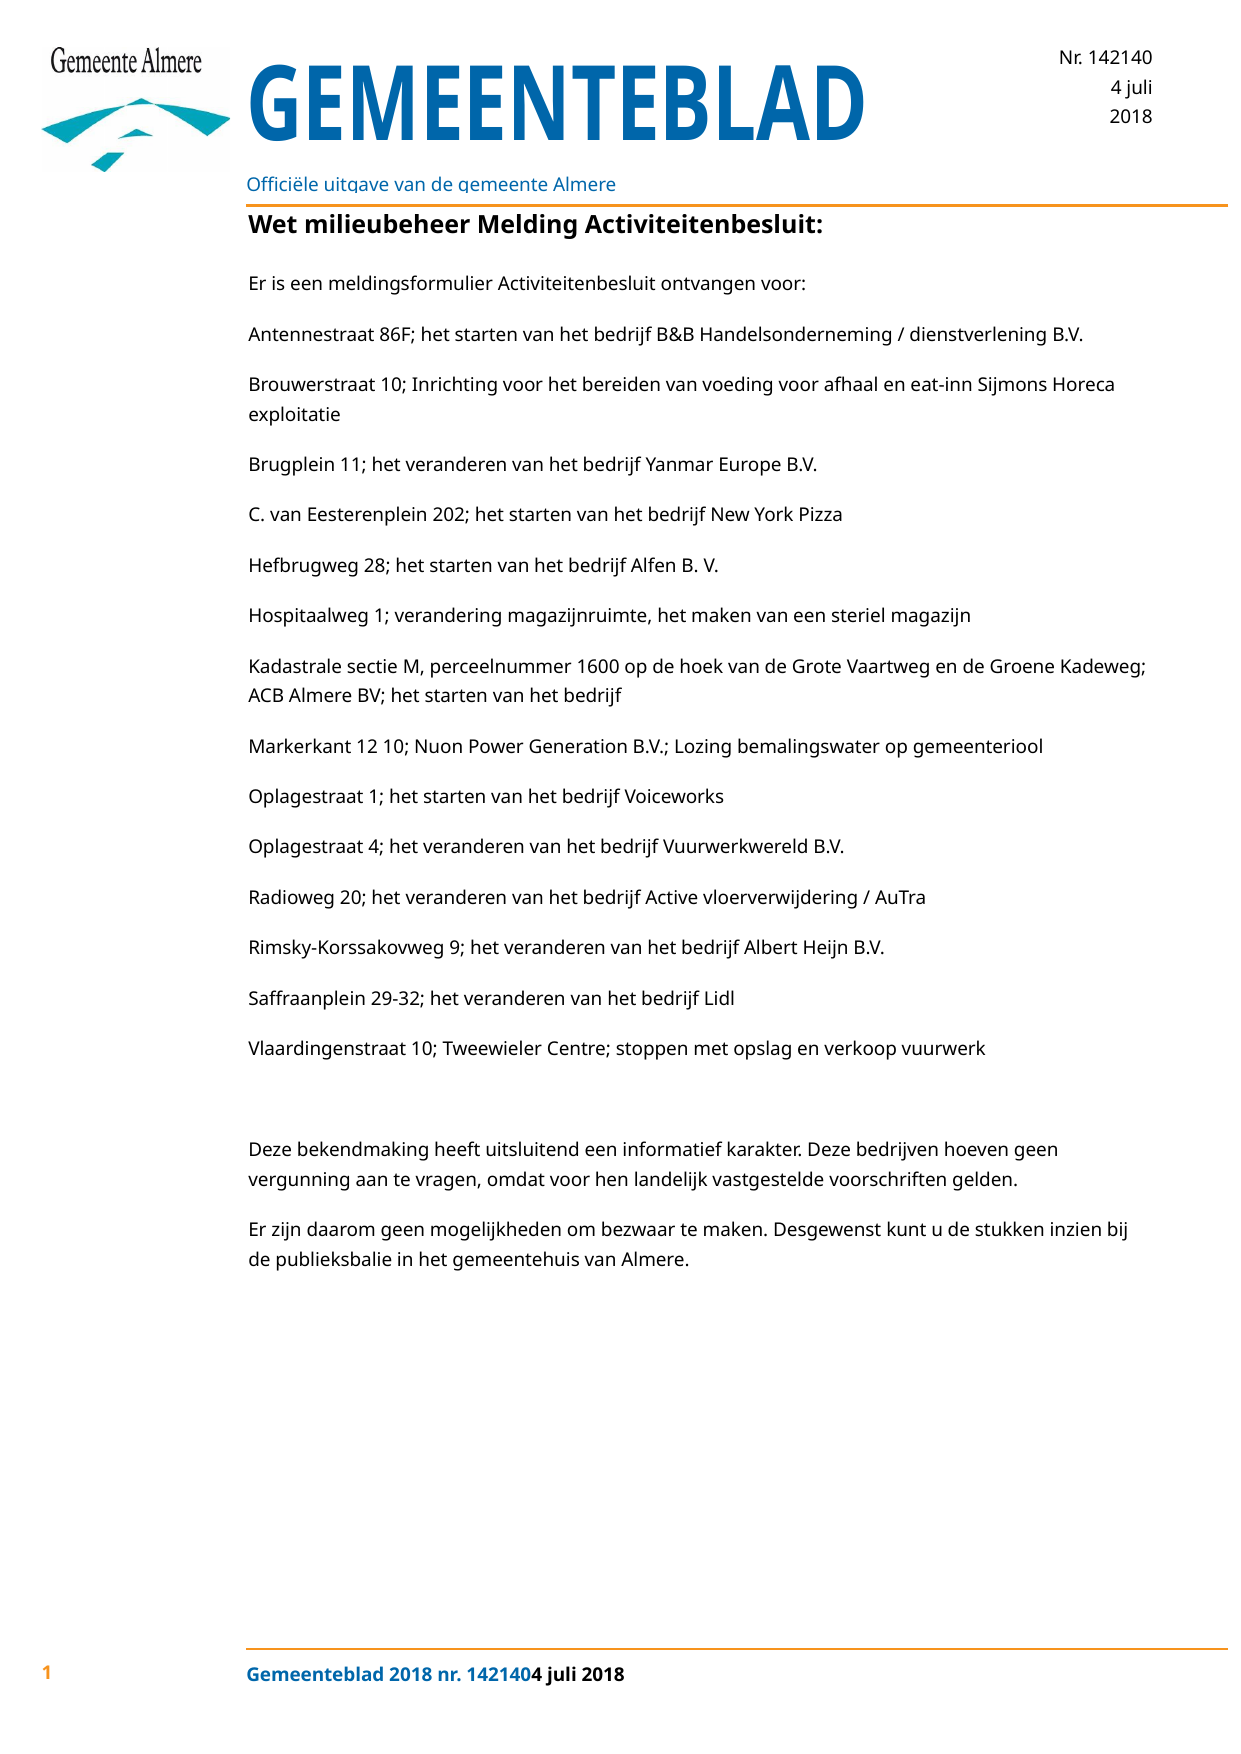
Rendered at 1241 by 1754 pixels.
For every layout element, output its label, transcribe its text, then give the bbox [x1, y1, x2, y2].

text Wet milieubeheer Melding Activiteitenbesluit: [248, 207, 1152, 241]
text Deze bekendmaking heeft uitsluitend een informatief karakter. Deze bedrijven hoeven geen vergunning aan te vragen, omdat voor hen landelijk vastgestelde voorschriften gelden. [248, 1136, 1152, 1191]
text Radioweg 20; het veranderen van het bedrijf Active vloerverwijdering / AuTra [248, 884, 1152, 910]
text Vlaardingenstraat 10; Tweewieler Centre; stoppen met opslag en verkoop vuurwerk [248, 1035, 1152, 1061]
text Er is een meldingsformulier Activiteitenbesluit ontvangen voor: [248, 270, 1152, 296]
text Hefbrugweg 28; het starten van het bedrijf Alfen B. V. [248, 552, 1152, 578]
text Markerkant 12 10; Nuon Power Generation B.V.; Lozing bemalingswater op gemeenteriool [248, 733, 1152, 758]
text Er zijn daarom geen mogelijkheden om bezwaar te maken. Desgewenst kunt u de stukken inzien bij de publieksbalie in het gemeentehuis van Almere. [248, 1216, 1152, 1271]
text Oplagestraat 4; het veranderen van het bedrijf Vuurwerkwereld B.V. [248, 834, 1152, 859]
picture [41, 47, 231, 172]
text Brugplein 11; het veranderen van het bedrijf Yanmar Europe B.V. [248, 451, 1152, 477]
text Hospitaalweg 1; verandering magazijnruimte, het maken van een steriel magazijn [248, 602, 1152, 628]
text Rimsky-Korssakovweg 9; het veranderen van het bedrijf Albert Heijn B.V. [248, 934, 1152, 960]
text Oplagestraat 1; het starten van het bedrijf Voiceworks [248, 783, 1152, 809]
text Antennestraat 86F; het starten van het bedrijf B&B Handelsonderneming / dienstverlening B.V. [248, 321, 1152, 346]
text Saffraanplein 29-32; het veranderen van het bedrijf Lidl [248, 985, 1152, 1011]
text Kadastrale sectie M, perceelnummer 1600 op de hoek van de Grote Vaartweg en de Groene Kadeweg; ACB Almere BV; het starten van het bedrijf [248, 653, 1152, 708]
text C. van Eesterenplein 202; het starten van het bedrijf New York Pizza [248, 502, 1152, 527]
text Brouwerstraat 10; Inrichting voor het bereiden van voeding voor afhaal en eat-inn Sijmons Horeca exploitatie [248, 371, 1152, 426]
